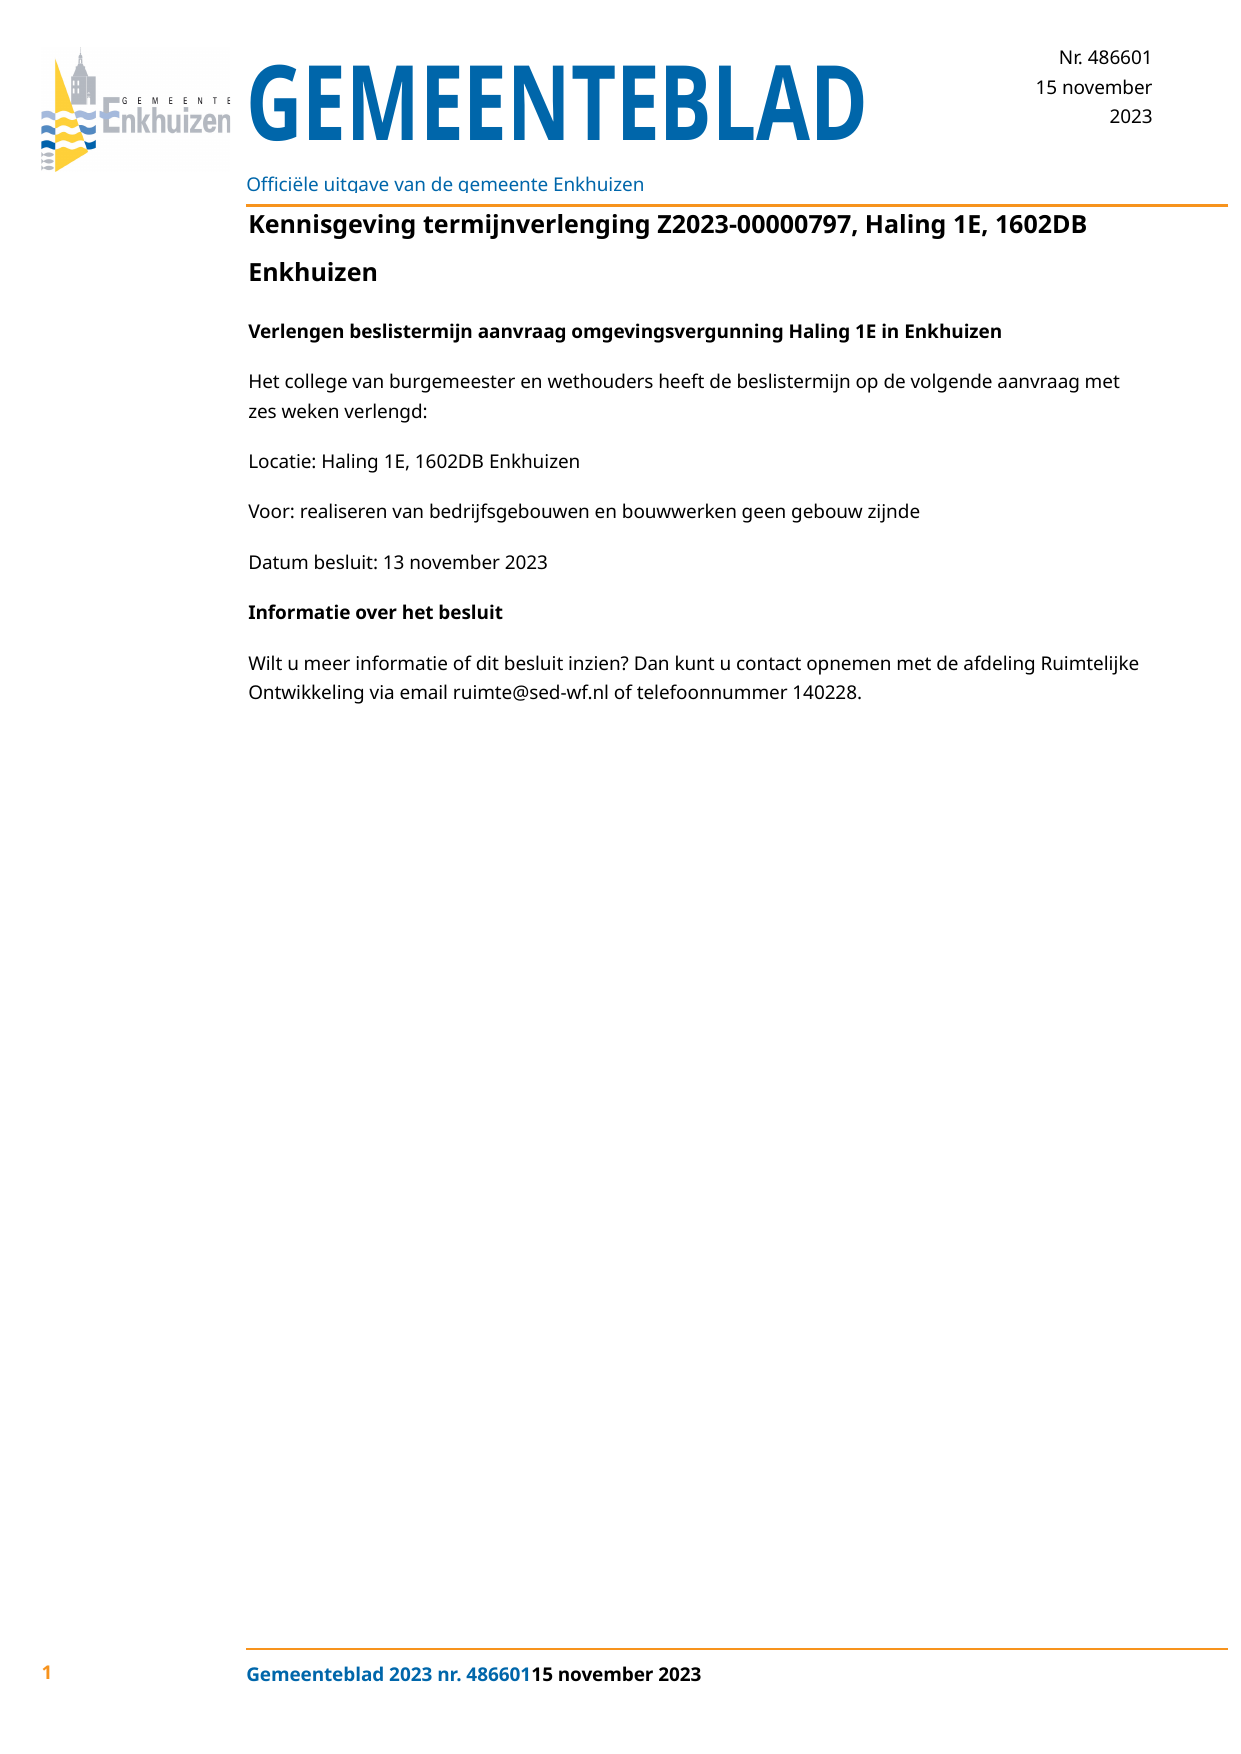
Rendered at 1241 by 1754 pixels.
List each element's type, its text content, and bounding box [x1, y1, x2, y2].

text Locatie: Haling 1E, 1602DB Enkhuizen [248, 448, 1152, 474]
text Het college van burgemeester en wethouders heeft de beslistermijn op de volgende aanvraag met zes weken verlengd: [248, 368, 1152, 424]
text Wilt u meer informatie of dit besluit inzien? Dan kunt u contact opnemen met de afdeling Ruimtelijke Ontwikkeling via email ruimte@sed-wf.nl of telefoonnummer 140228. [248, 650, 1152, 705]
text Informatie over het besluit [248, 599, 1152, 625]
text Kennisgeving termijnverlenging Z2023-00000797, Haling 1E, 1602DB Enkhuizen [248, 207, 1152, 288]
text Verlengen beslistermijn aanvraag omgevingsvergunning Haling 1E in Enkhuizen [248, 318, 1152, 344]
picture [41, 47, 231, 172]
text Datum besluit: 13 november 2023 [248, 549, 1152, 575]
text Voor: realiseren van bedrijfsgebouwen en bouwwerken geen gebouw zijnde [248, 499, 1152, 524]
